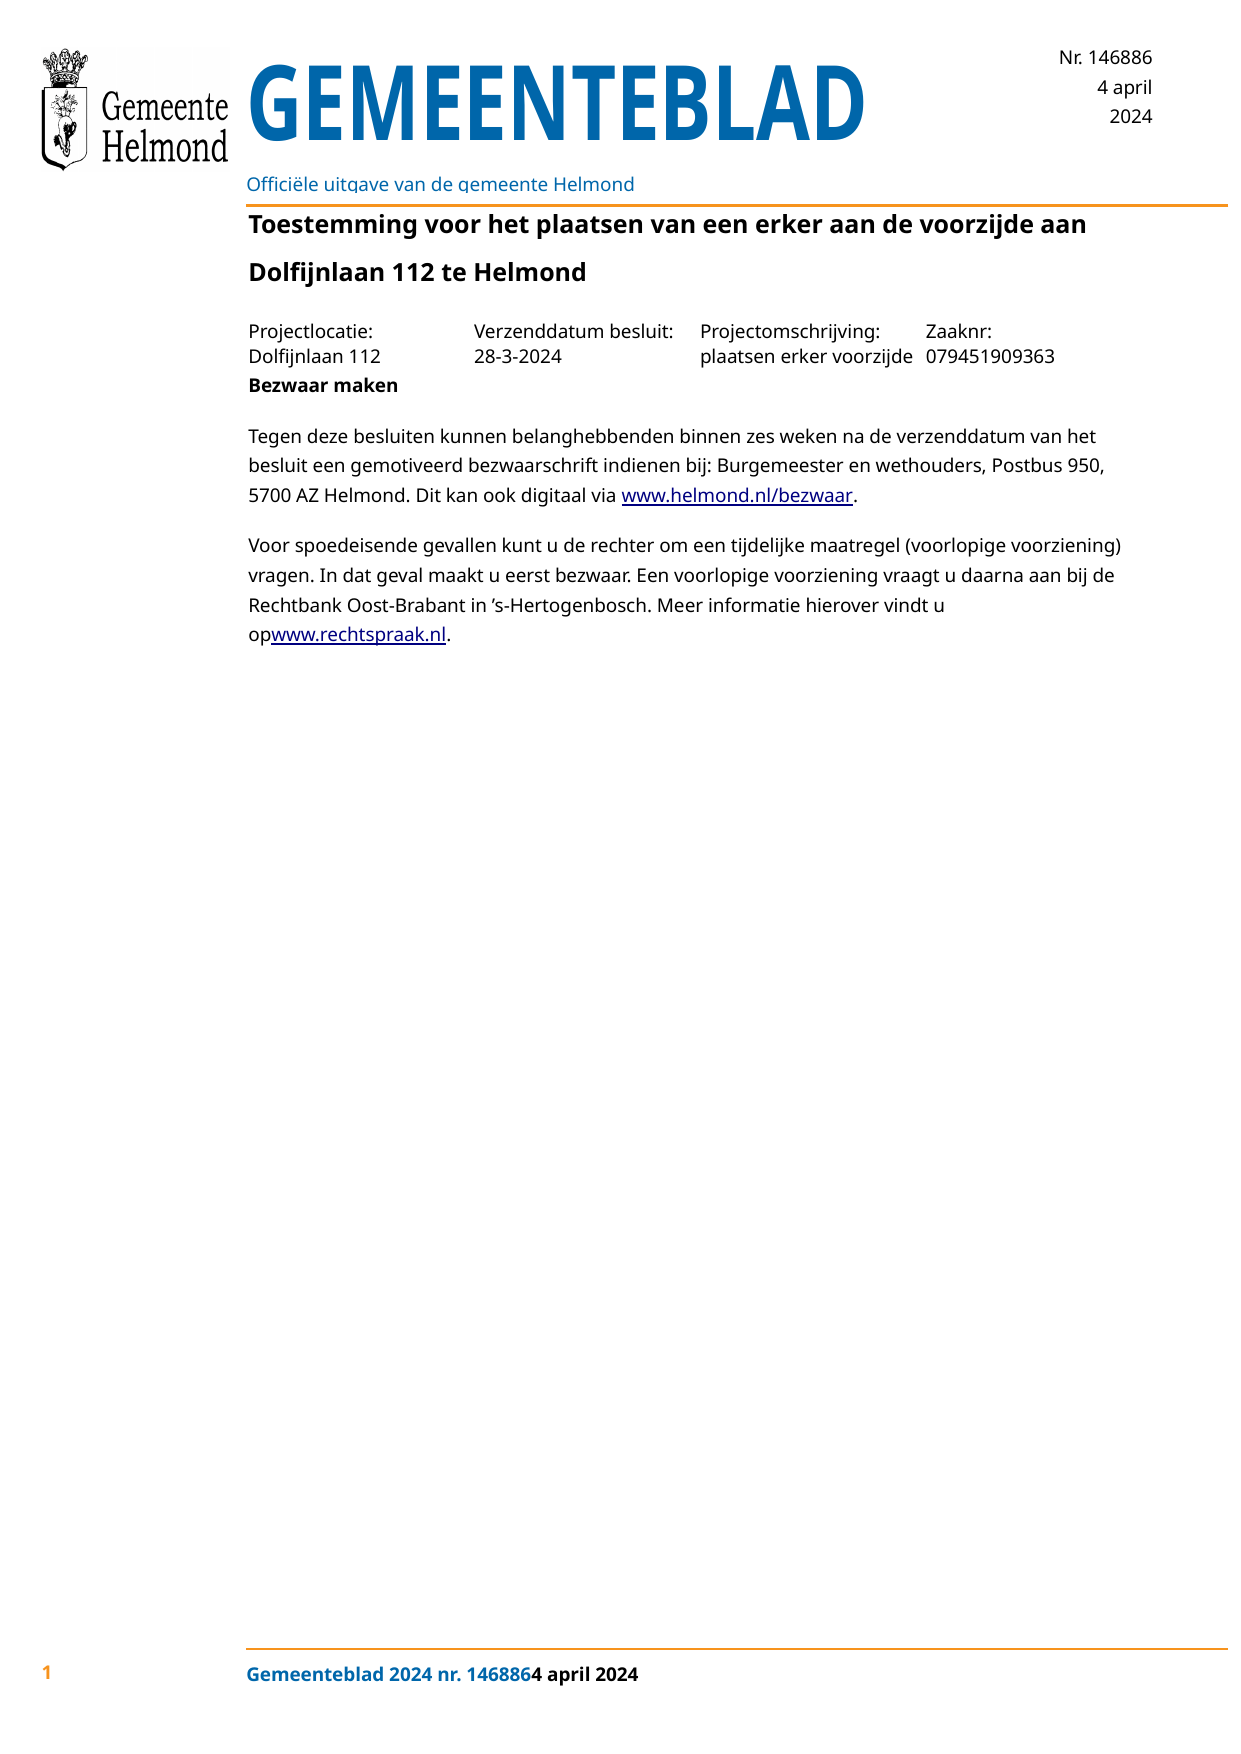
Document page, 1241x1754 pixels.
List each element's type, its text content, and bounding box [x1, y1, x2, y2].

text Bezwaar maken [248, 373, 1152, 398]
table_header Projectomschrijving: [700, 318, 926, 344]
text Toestemming voor het plaatsen van een erker aan de voorzijde aan Dolfijnlaan 112 te Helmond [248, 207, 1152, 288]
table_cell 079451909363 [926, 344, 1152, 369]
text Voor spoedeisende gevallen kunt u de rechter om een tijdelijke maatregel (voorlopige voorziening) vragen. In dat geval maakt u eerst bezwaar. Een voorlopige voorziening vraagt u daarna aan bij de Rechtbank Oost-Brabant in ’s-Hertogenbosch. Meer informatie hierover vindt u opwww.rechtspraak.nl. [248, 533, 1152, 647]
table_header Verzenddatum besluit: [474, 318, 700, 344]
text Tegen deze besluiten kunnen belanghebbenden binnen zes weken na de verzenddatum van het besluit een gemotiveerd bezwaarschrift indienen bij: Burgemeester en wethouders, Postbus 950, 5700 AZ Helmond. Dit kan ook digitaal via www.helmond.nl/bezwaar. [248, 423, 1152, 508]
table_cell 28-3-2024 [474, 344, 700, 369]
table_header Projectlocatie: [248, 318, 474, 344]
table_cell plaatsen erker voorzijde [700, 344, 926, 369]
picture [41, 47, 231, 172]
table_header Zaaknr: [926, 318, 1152, 344]
table_cell Dolfijnlaan 112 [248, 344, 474, 369]
